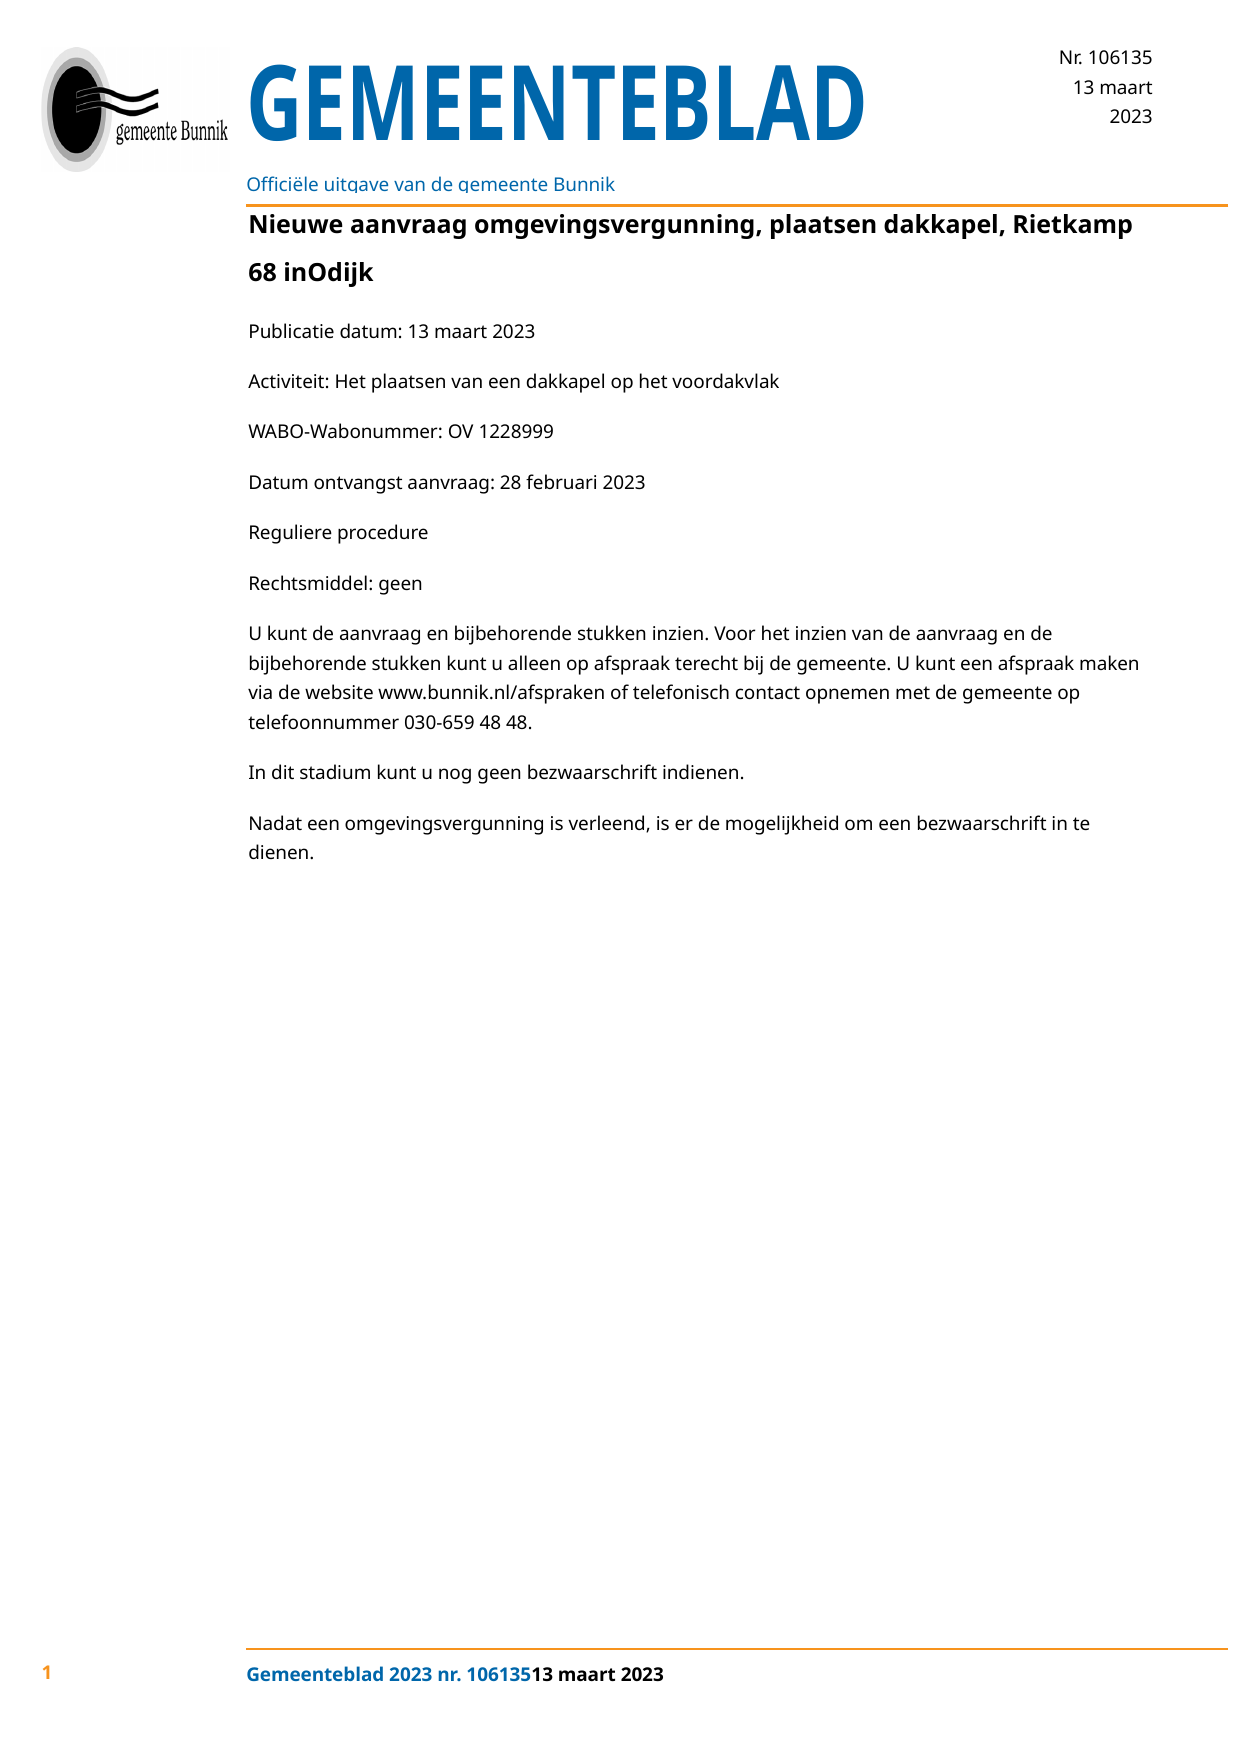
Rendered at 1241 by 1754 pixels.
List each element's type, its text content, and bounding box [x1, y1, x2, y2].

text Activiteit: Het plaatsen van een dakkapel op het voordakvlak [248, 368, 1152, 394]
text Rechtsmiddel: geen [248, 570, 1152, 596]
text WABO-Wabonummer: OV 1228999 [248, 419, 1152, 444]
text Nieuwe aanvraag omgevingsvergunning, plaatsen dakkapel, Rietkamp 68 inOdijk [248, 207, 1152, 288]
text In dit stadium kunt u nog geen bezwaarschrift indienen. [248, 759, 1152, 785]
text Publicatie datum: 13 maart 2023 [248, 318, 1152, 344]
text U kunt de aanvraag en bijbehorende stukken inzien. Voor het inzien van de aanvraag en de bijbehorende stukken kunt u alleen op afspraak terecht bij de gemeente. U kunt een afspraak maken via de website www.bunnik.nl/afspraken of telefonisch contact opnemen met de gemeente op telefoonnummer 030-659 48 48. [248, 620, 1152, 735]
text Reguliere procedure [248, 519, 1152, 545]
picture [41, 47, 231, 172]
text Nadat een omgevingsvergunning is verleend, is er de mogelijkheid om een bezwaarschrift in te dienen. [248, 810, 1152, 865]
text Datum ontvangst aanvraag: 28 februari 2023 [248, 469, 1152, 495]
